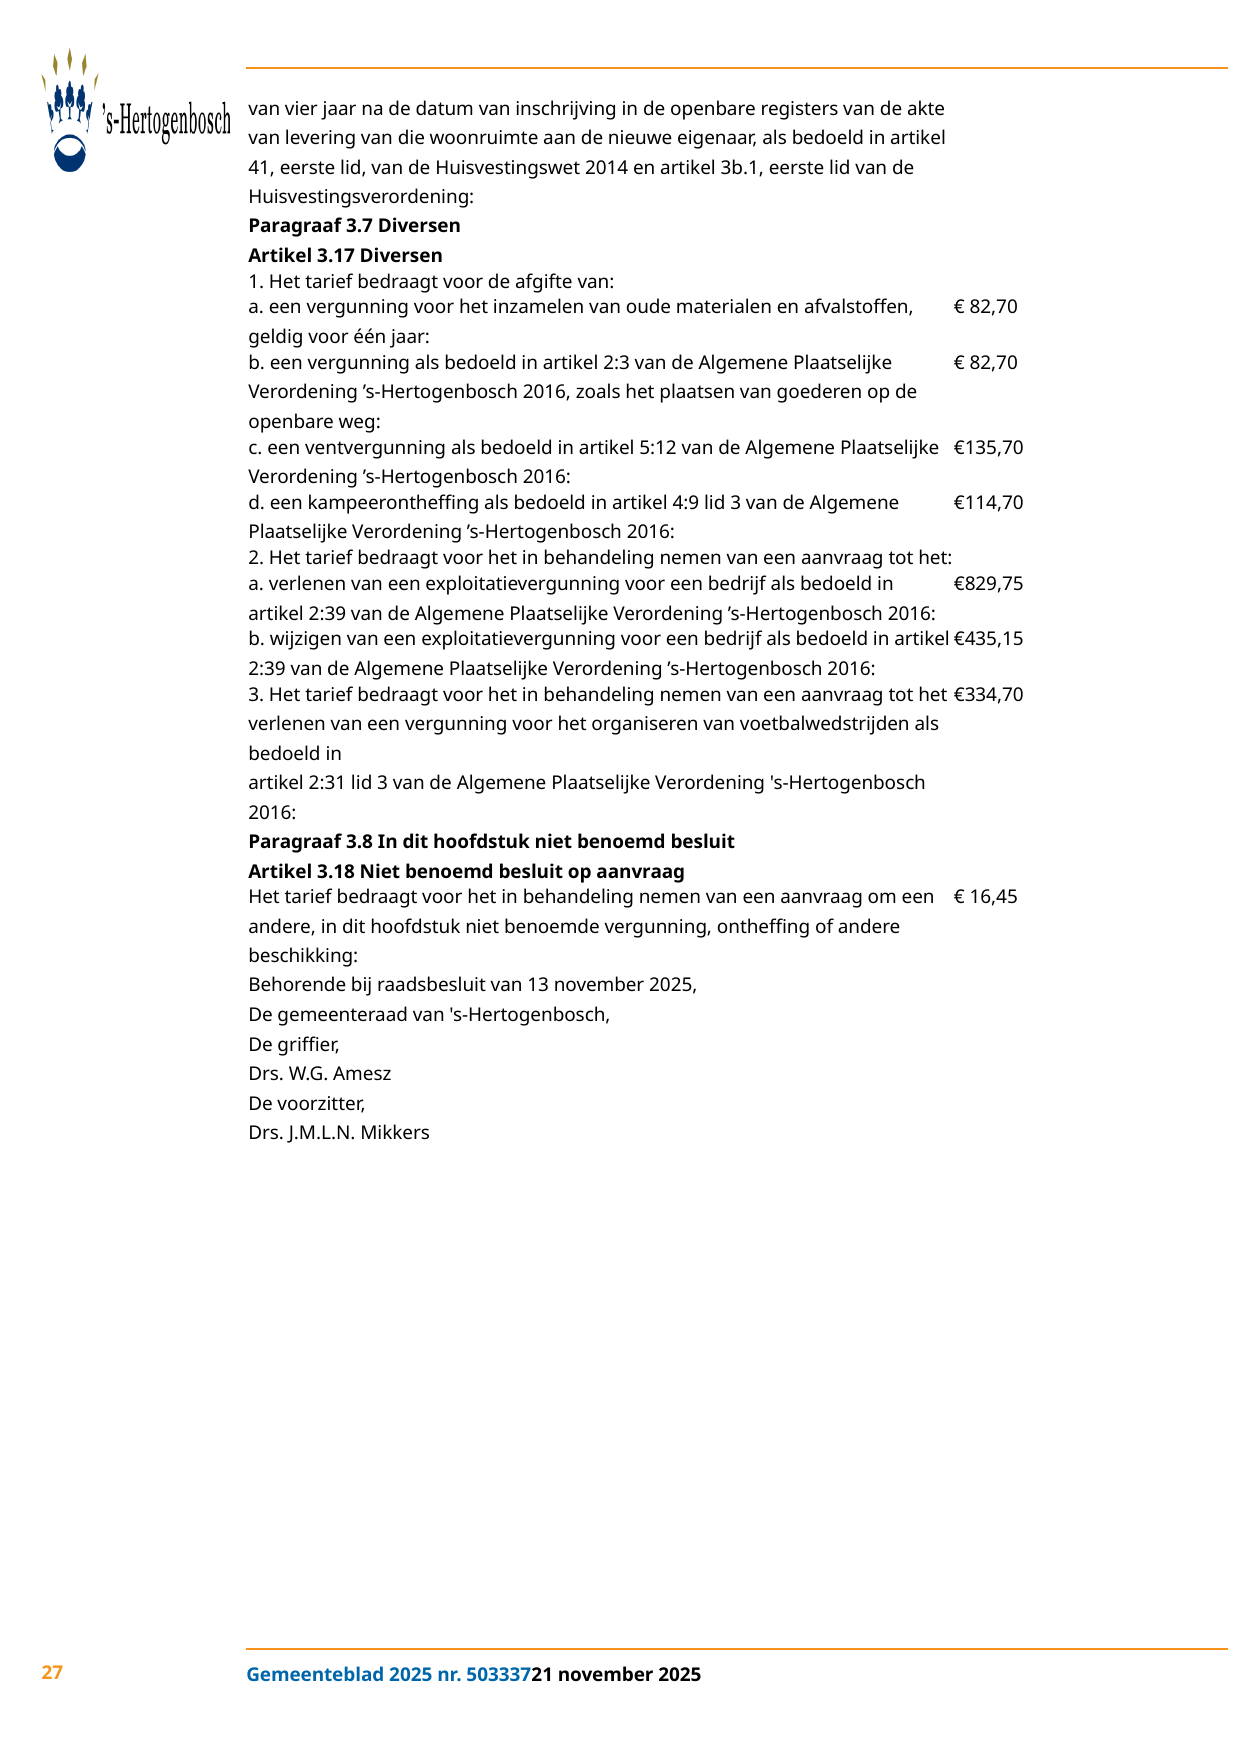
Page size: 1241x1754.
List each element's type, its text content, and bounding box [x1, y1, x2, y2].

text Drs. J.M.L.N. Mikkers [248, 1119, 1152, 1145]
table_cell b. een vergunning als bedoeld in artikel 2:3 van de Algemene Plaatselijke Verordening ’s-Hertogenbosch 2016, zoals het plaatsen van goederen op de openbare weg: [248, 349, 954, 434]
text Paragraaf 3.7 Diversen [248, 212, 1152, 238]
table_header Artikel 3.18 Niet benoemd besluit op aanvraag [248, 858, 954, 883]
table_cell d. een kampeerontheffing als bedoeld in artikel 4:9 lid 3 van de Algemene Plaatselijke Verordening ’s-Hertogenbosch 2016: [248, 489, 954, 544]
text De gemeenteraad van 's-Hertogenbosch, [248, 1001, 1152, 1027]
text Paragraaf 3.8 In dit hoofdstuk niet benoemd besluit [248, 828, 1152, 854]
table_cell b. wijzigen van een exploitatievergunning voor een bedrijf als bedoeld in artikel 2:39 van de Algemene Plaatselijke Verordening ’s-Hertogenbosch 2016: [248, 626, 954, 681]
text Drs. W.G. Amesz [248, 1060, 1152, 1086]
table_cell Het tarief bedraagt voor het in behandeling nemen van een aanvraag om een andere, in dit hoofdstuk niet benoemde vergunning, ontheffing of andere beschikking: [248, 884, 954, 968]
table_cell € 16,45 [954, 884, 1152, 968]
table_header [954, 242, 1152, 268]
text De griffier, [248, 1031, 1152, 1057]
text De voorzitter, [248, 1090, 1152, 1116]
table_cell €135,70 [954, 434, 1152, 489]
table_header [954, 858, 1152, 883]
table_cell 2. Het tarief bedraagt voor het in behandeling nemen van een aanvraag tot het: [248, 545, 954, 570]
table_cell c. een ventvergunning als bedoeld in artikel 5:12 van de Algemene Plaatselijke Verordening ’s-Hertogenbosch 2016: [248, 434, 954, 489]
table_cell €114,70 [954, 489, 1152, 544]
table_cell €334,70 [954, 681, 1152, 825]
table_cell van vier jaar na de datum van inschrijving in de openbare registers van de akte van levering van die woonruimte aan de nieuwe eigenaar, als bedoeld in artikel 41, eerste lid, van de Huisvestingswet 2014 en artikel 3b.1, eerste lid van de Huisvestingsverordening: [248, 95, 954, 209]
table_cell a. verlenen van een exploitatievergunning voor een bedrijf als bedoeld in artikel 2:39 van de Algemene Plaatselijke Verordening ’s-Hertogenbosch 2016: [248, 570, 954, 626]
table_cell € 82,70 [954, 349, 1152, 434]
table_cell a. een vergunning voor het inzamelen van oude materialen en afvalstoffen, geldig voor één jaar: [248, 294, 954, 349]
table_header Artikel 3.17 Diversen [248, 242, 954, 268]
table_cell 1. Het tarief bedraagt voor de afgifte van: [248, 268, 954, 294]
table_cell €829,75 [954, 570, 1152, 626]
text Behorende bij raadsbesluit van 13 november 2025, [248, 972, 1152, 997]
table_cell [954, 95, 1152, 209]
table_cell [954, 268, 1152, 294]
table_cell €435,15 [954, 626, 1152, 681]
table_cell [954, 545, 1152, 570]
table_cell € 82,70 [954, 294, 1152, 349]
picture [41, 47, 231, 172]
table_cell 3. Het tarief bedraagt voor het in behandeling nemen van een aanvraag tot het verlenen van een vergunning voor het organiseren van voetbalwedstrijden als bedoeld in artikel 2:31 lid 3 van de Algemene Plaatselijke Verordening 's-Hertogenbosch 2016: [248, 681, 954, 825]
